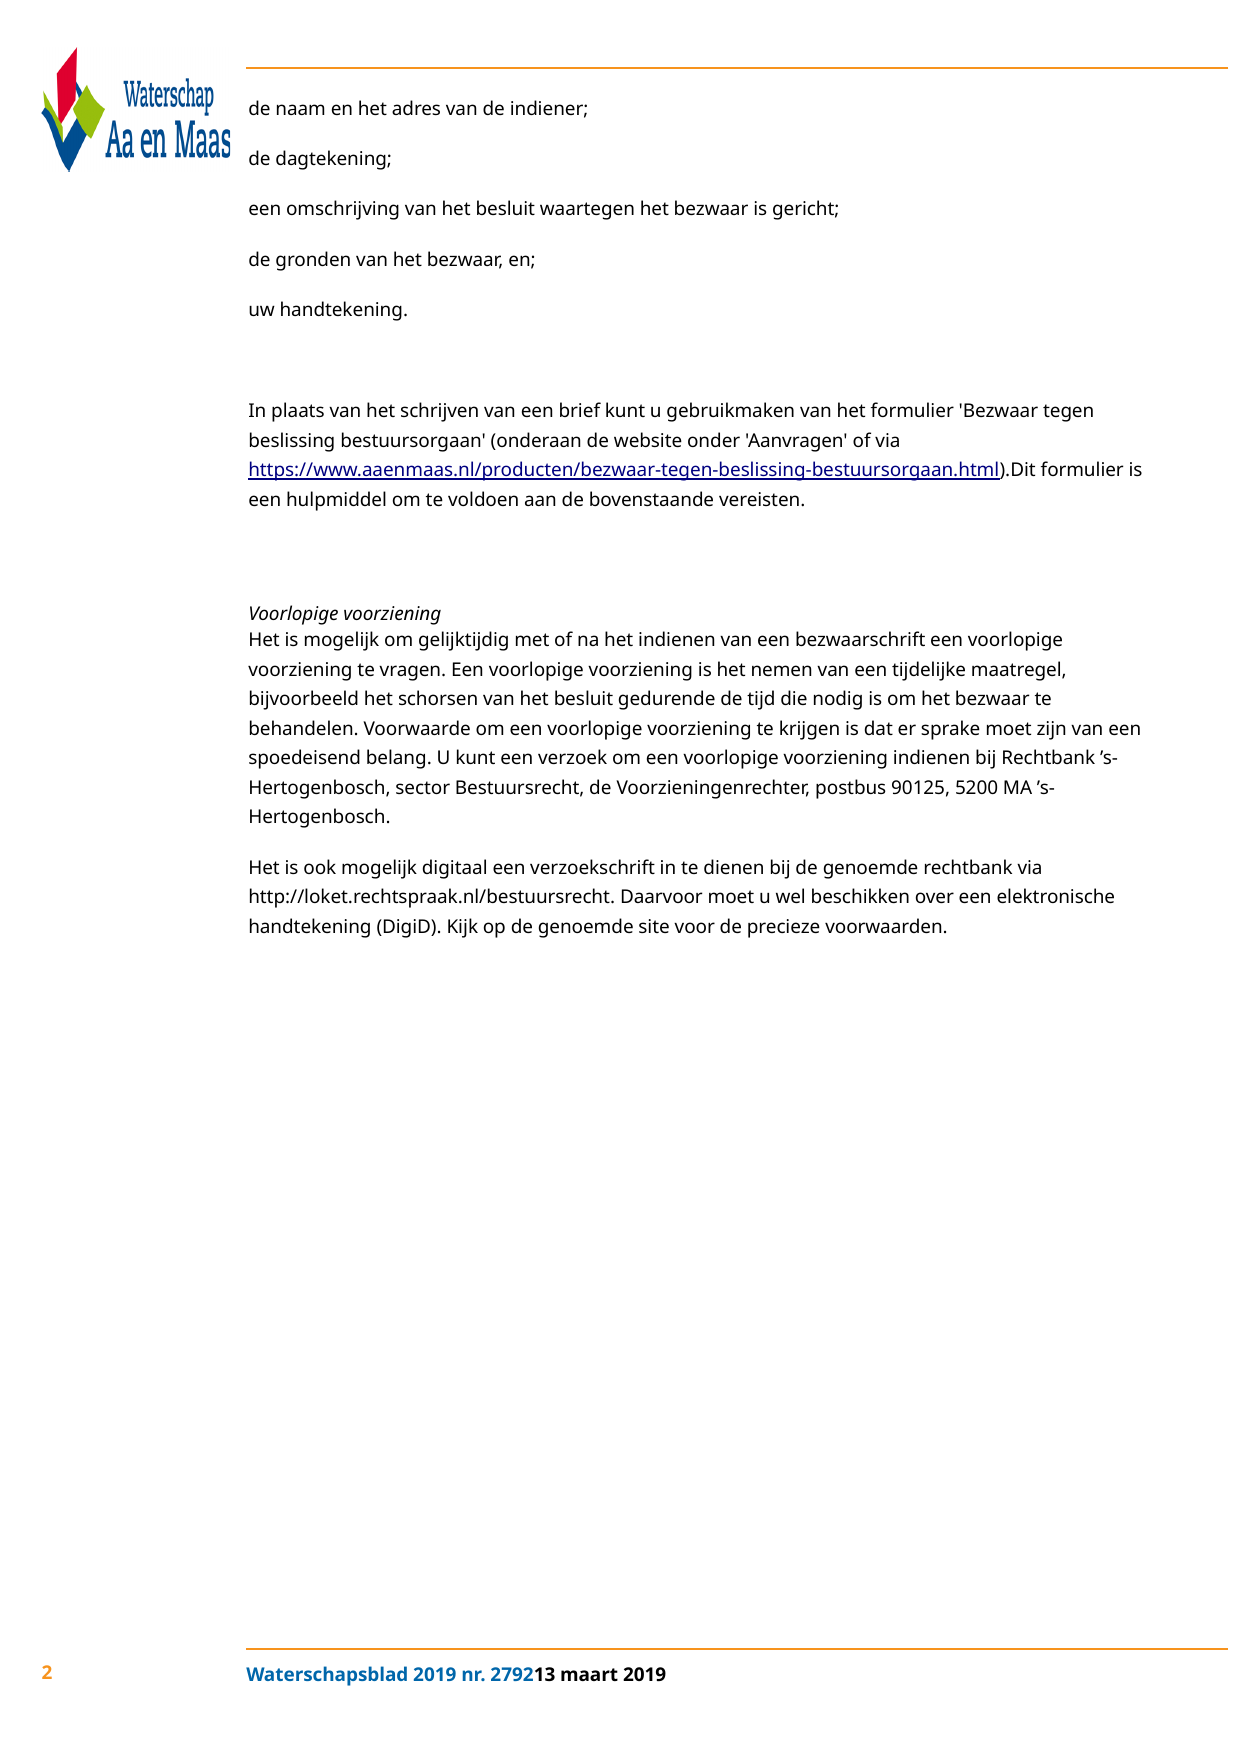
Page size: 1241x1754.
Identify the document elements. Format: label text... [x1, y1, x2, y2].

text uw handtekening. [248, 296, 1152, 322]
text Het is ook mogelijk digitaal een verzoekschrift in te dienen bij de genoemde rechtbank via http://loket.rechtspraak.nl/bestuursrecht. Daarvoor moet u wel beschikken over een elektronische handtekening (DigiD). Kijk op de genoemde site voor de precieze voorwaarden. [248, 854, 1152, 939]
text de dagtekening; [248, 145, 1152, 171]
text Voorlopige voorziening [248, 600, 1152, 626]
text de gronden van het bezwaar, en; [248, 246, 1152, 272]
text Het is mogelijk om gelijktijdig met of na het indienen van een bezwaarschrift een voorlopige voorziening te vragen. Een voorlopige voorziening is het nemen van een tijdelijke maatregel, bijvoorbeeld het schorsen van het besluit gedurende de tijd die nodig is om het bezwaar te behandelen. Voorwaarde om een voorlopige voorziening te krijgen is dat er sprake moet zijn van een spoedeisend belang. U kunt een verzoek om een voorlopige voorziening indienen bij Rechtbank ’s-Hertogenbosch, sector Bestuursrecht, de Voorzieningenrechter, postbus 90125, 5200 MA ’s-Hertogenbosch. [248, 626, 1152, 829]
text een omschrijving van het besluit waartegen het bezwaar is gericht; [248, 196, 1152, 221]
text In plaats van het schrijven van een brief kunt u gebruikmaken van het formulier 'Bezwaar tegen beslissing bestuursorgaan' (onderaan de website onder 'Aanvragen' of via https://www.aaenmaas.nl/producten/bezwaar-tegen-beslissing-bestuursorgaan.html).Dit formulier is een hulpmiddel om te voldoen aan de bovenstaande vereisten. [248, 397, 1152, 512]
text de naam en het adres van de indiener; [248, 95, 1152, 121]
picture [41, 47, 231, 172]
